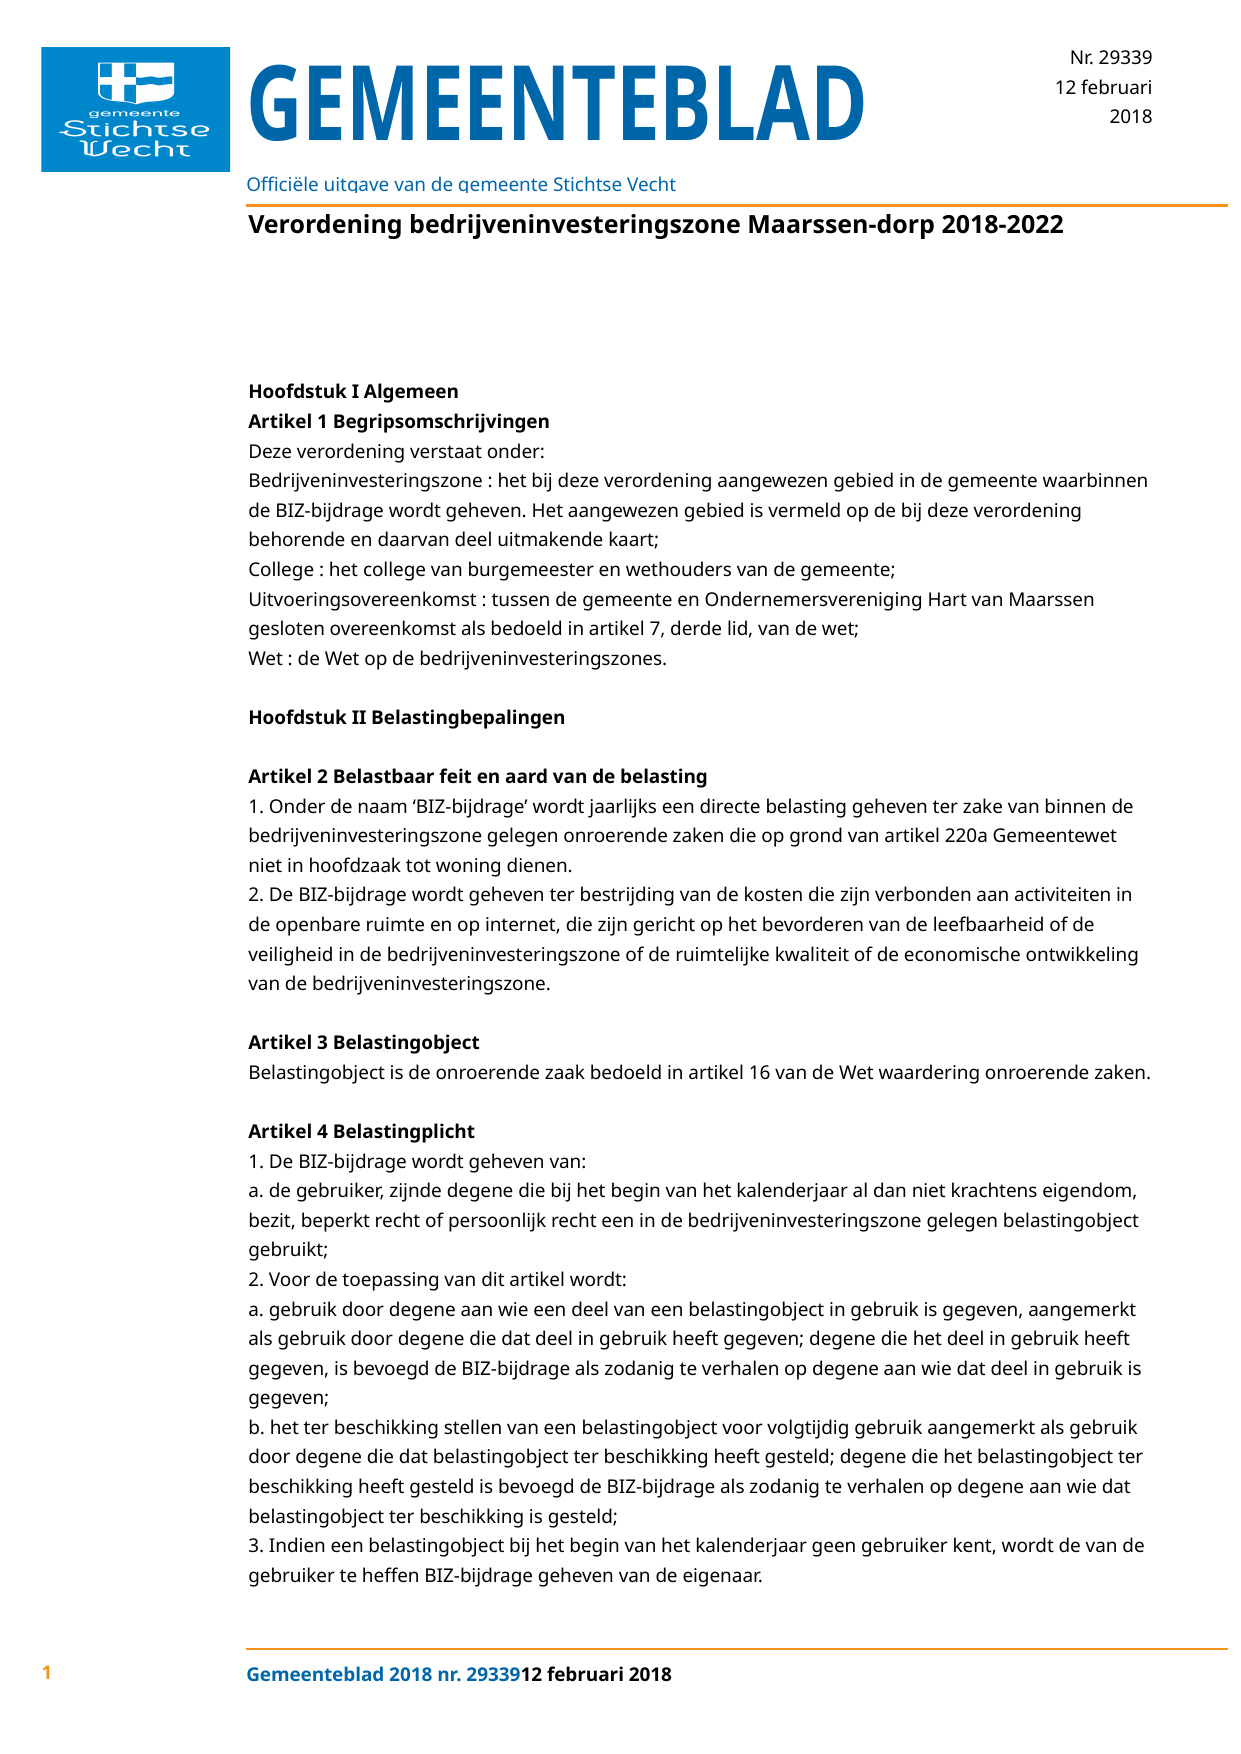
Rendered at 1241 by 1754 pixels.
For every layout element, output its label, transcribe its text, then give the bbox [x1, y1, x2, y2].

picture [137, 63, 174, 103]
text b. het ter beschikking stellen van een belastingobject voor volgtijdig gebruik aangemerkt als gebruik door degene die dat belastingobject ter beschikking heeft gesteld; degene die het belastingobject ter beschikking heeft gesteld is bevoegd de BIZ-bijdrage als zodanig te verhalen op degene aan wie dat belastingobject ter beschikking is gesteld; [248, 1414, 1152, 1529]
text Artikel 3 Belastingobject [248, 1029, 1152, 1055]
text Wet : de Wet op de bedrijveninvesteringszones. [248, 645, 1152, 671]
text 3. Indien een belastingobject bij het begin van het kalenderjaar geen gebruiker kent, wordt de van de gebruiker te heffen BIZ-bijdrage geheven van de eigenaar. [248, 1532, 1152, 1588]
text Uitvoeringsovereenkomst : tussen de gemeente en Ondernemersvereniging Hart van Maarssen gesloten overeenkomst als bedoeld in artikel 7, derde lid, van de wet; [248, 586, 1152, 641]
text 2. Voor de toepassing van dit artikel wordt: [248, 1266, 1152, 1292]
text 2. De BIZ-bijdrage wordt geheven ter bestrijding van de kosten die zijn verbonden aan activiteiten in de openbare ruimte en op internet, die zijn gericht op het bevorderen van de leefbaarheid of de veiligheid in de bedrijveninvesteringszone of de ruimtelijke kwaliteit of de economische ontwikkeling van de bedrijveninvesteringszone. [248, 882, 1152, 996]
text a. de gebruiker, zijnde degene die bij het begin van het kalenderjaar al dan niet krachtens eigendom, bezit, beperkt recht of persoonlijk recht een in de bedrijveninvesteringszone gelegen belastingobject gebruikt; [248, 1177, 1152, 1262]
text a. gebruik door degene aan wie een deel van een belastingobject in gebruik is gegeven, aangemerkt als gebruik door degene die dat deel in gebruik heeft gegeven; degene die het deel in gebruik heeft gegeven, is bevoegd de BIZ-bijdrage als zodanig te verhalen op degene aan wie dat deel in gebruik is gegeven; [248, 1296, 1152, 1410]
text Artikel 1 Begripsomschrijvingen [248, 408, 1152, 434]
text 1. Onder de naam ‘BIZ-bijdrage’ wordt jaarlijks een directe belasting geheven ter zake van binnen de bedrijveninvesteringszone gelegen onroerende zaken die op grond van artikel 220a Gemeentewet niet in hoofdzaak tot woning dienen. [248, 793, 1152, 878]
text Deze verordening verstaat onder: [248, 438, 1152, 464]
text Belastingobject is de onroerende zaak bedoeld in artikel 16 van de Wet waardering onroerende zaken. [248, 1059, 1152, 1085]
text 1. De BIZ-bijdrage wordt geheven van: [248, 1148, 1152, 1174]
picture [99, 63, 135, 101]
text Hoofdstuk I Algemeen [248, 379, 1152, 404]
text Artikel 4 Belastingplicht [248, 1118, 1152, 1144]
text Verordening bedrijveninvesteringszone Maarssen-dorp 2018-2022 [248, 207, 1152, 241]
text Hoofdstuk II Belastingbepalingen [248, 704, 1152, 730]
text College : het college van burgemeester en wethouders van de gemeente; [248, 556, 1152, 582]
text Artikel 2 Belastbaar feit en aard van de belasting [248, 763, 1152, 789]
text Bedrijveninvesteringszone : het bij deze verordening aangewezen gebied in de gemeente waarbinnen de BIZ-bijdrage wordt geheven. Het aangewezen gebied is vermeld op de bij deze verordening behorende en daarvan deel uitmakende kaart; [248, 467, 1152, 552]
